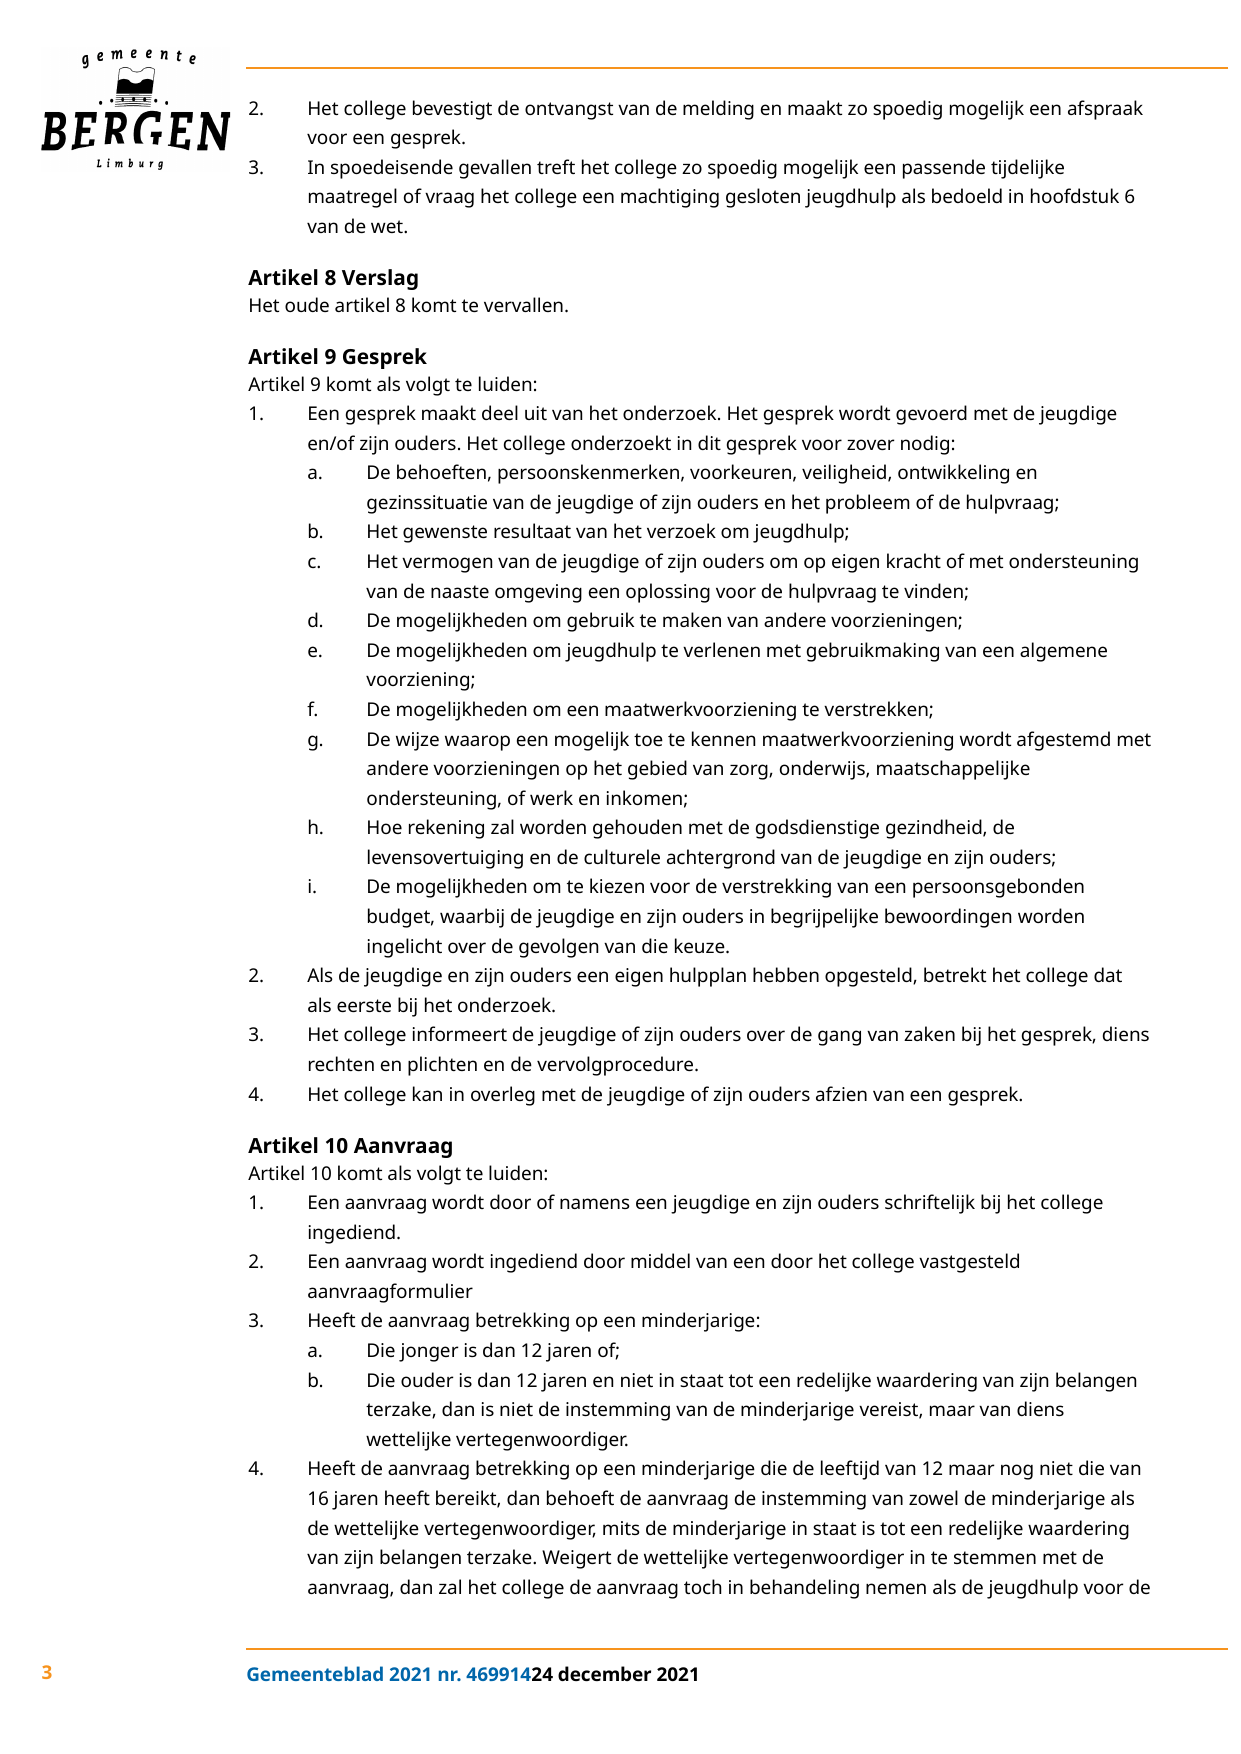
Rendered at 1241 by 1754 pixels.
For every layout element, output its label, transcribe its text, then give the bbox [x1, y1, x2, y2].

list Heeft de aanvraag betrekking op een minderjarige die de leeftijd van 12 maar nog niet die van 16 jaren heeft bereikt, dan behoeft de aanvraag de instemming van zowel de minderjarige als de wettelijke vertegenwoordiger, mits de minderjarige in staat is tot een redelijke waardering van zijn belangen terzake. Weigert de wettelijke vertegenwoordiger in te stemmen met de aanvraag, dan zal het college de aanvraag toch in behandeling nemen als de jeugdhulp voor de [248, 1456, 1152, 1599]
list De mogelijkheden om jeugdhulp te verlenen met gebruikmaking van een algemene voorziening; [307, 637, 1152, 692]
list Die jonger is dan 12 jaren of; [307, 1337, 1152, 1363]
picture [41, 47, 231, 172]
list Als de jeugdige en zijn ouders een eigen hulpplan hebben opgesteld, betrekt het college dat als eerste bij het onderzoek. [248, 962, 1152, 1018]
list In spoedeisende gevallen treft het college zo spoedig mogelijk een passende tijdelijke maatregel of vraag het college een machtiging gesloten jeugdhulp als bedoeld in hoofdstuk 6 van de wet. [248, 154, 1152, 239]
text Artikel 10 komt als volgt te luiden: [248, 1160, 1152, 1185]
list De behoeften, persoonskenmerken, voorkeuren, veiligheid, ontwikkeling en gezinssituatie van de jeugdige of zijn ouders en het probleem of de hulpvraag; [307, 459, 1152, 515]
text Artikel 9 Gesprek [248, 342, 1152, 371]
text Het oude artikel 8 komt te vervallen. [248, 292, 1152, 318]
list Een aanvraag wordt door of namens een jeugdige en zijn ouders schriftelijk bij het college ingediend. [248, 1189, 1152, 1244]
list De mogelijkheden om een maatwerkvoorziening te verstrekken; [307, 696, 1152, 722]
list Die ouder is dan 12 jaren en niet in staat tot een redelijke waardering van zijn belangen terzake, dan is niet de instemming van de minderjarige vereist, maar van diens wettelijke vertegenwoordiger. [307, 1367, 1152, 1452]
text Artikel 9 komt als volgt te luiden: [248, 371, 1152, 397]
list De wijze waarop een mogelijk toe te kennen maatwerkvoorziening wordt afgestemd met andere voorzieningen op het gebied van zorg, onderwijs, maatschappelijke ondersteuning, of werk en inkomen; [307, 726, 1152, 811]
text Artikel 10 Aanvraag [248, 1131, 1152, 1160]
list Het college kan in overleg met de jeugdige of zijn ouders afzien van een gesprek. [248, 1081, 1152, 1107]
list De mogelijkheden om gebruik te maken van andere voorzieningen; [307, 607, 1152, 633]
text Artikel 8 Verslag [248, 263, 1152, 292]
list Het gewenste resultaat van het verzoek om jeugdhulp; [307, 519, 1152, 544]
list Heeft de aanvraag betrekking op een minderjarige: [248, 1308, 1152, 1333]
list Een aanvraag wordt ingediend door middel van een door het college vastgesteld aanvraagformulier [248, 1248, 1152, 1304]
list Hoe rekening zal worden gehouden met de godsdienstige gezindheid, de levensovertuiging en de culturele achtergrond van de jeugdige en zijn ouders; [307, 814, 1152, 870]
list Het vermogen van de jeugdige of zijn ouders om op eigen kracht of met ondersteuning van de naaste omgeving een oplossing voor de hulpvraag te vinden; [307, 548, 1152, 604]
list Het college informeert de jeugdige of zijn ouders over de gang van zaken bij het gesprek, diens rechten en plichten en de vervolgprocedure. [248, 1022, 1152, 1077]
list Het college bevestigt de ontvangst van de melding en maakt zo spoedig mogelijk een afspraak voor een gesprek. [248, 95, 1152, 150]
list Een gesprek maakt deel uit van het onderzoek. Het gesprek wordt gevoerd met de jeugdige en/of zijn ouders. Het college onderzoekt in dit gesprek voor zover nodig: [248, 400, 1152, 456]
list De mogelijkheden om te kiezen voor de verstrekking van een persoonsgebonden budget, waarbij de jeugdige en zijn ouders in begrijpelijke bewoordingen worden ingelicht over de gevolgen van die keuze. [307, 874, 1152, 959]
